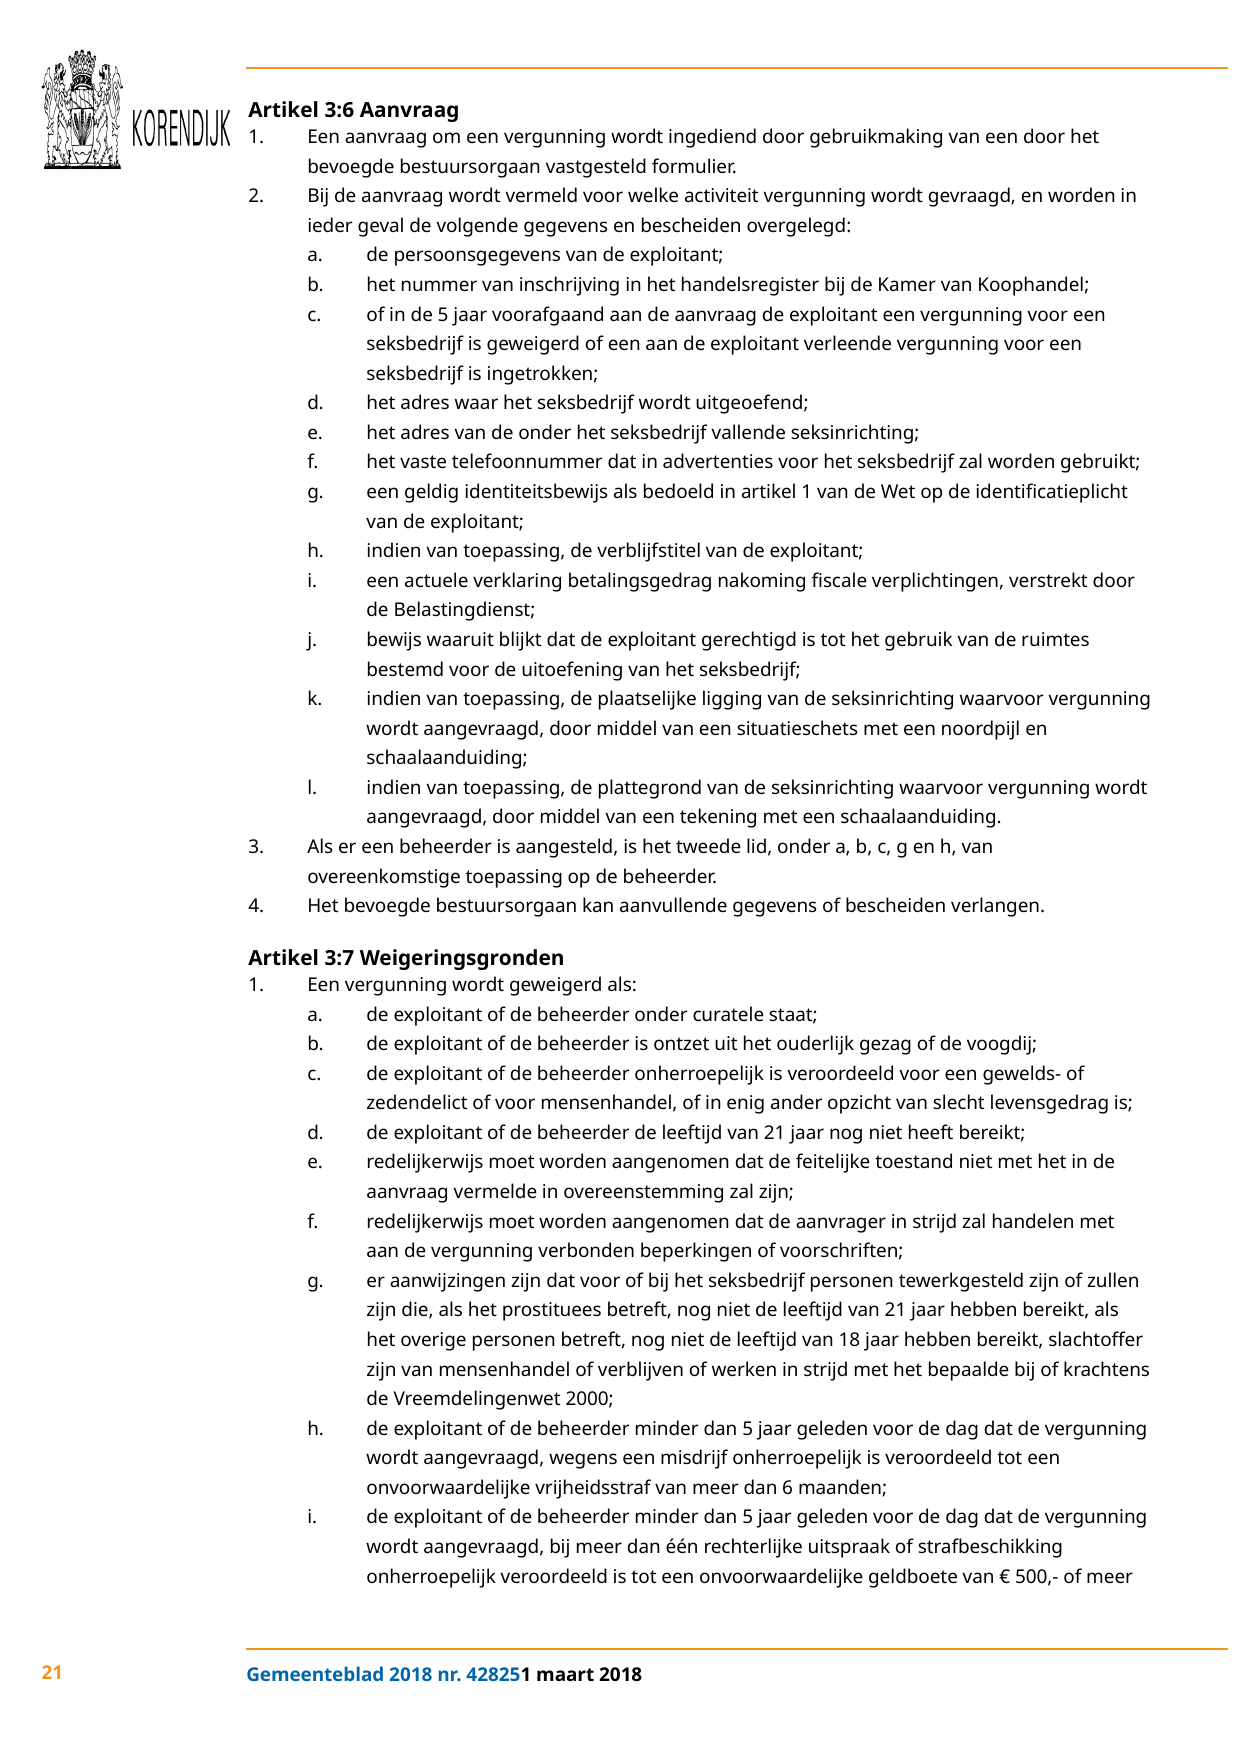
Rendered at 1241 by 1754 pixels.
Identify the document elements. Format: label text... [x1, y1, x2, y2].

list Bij de aanvraag wordt vermeld voor welke activiteit vergunning wordt gevraagd, en worden in ieder geval de volgende gegevens en bescheiden overgelegd: [248, 182, 1152, 238]
list een geldig identiteitsbewijs als bedoeld in artikel 1 van de Wet op de identificatieplicht van de exploitant; [307, 478, 1152, 533]
list redelijkerwijs moet worden aangenomen dat de aanvrager in strijd zal handelen met aan de vergunning verbonden beperkingen of voorschriften; [307, 1208, 1152, 1263]
list het adres waar het seksbedrijf wordt uitgeoefend; [307, 389, 1152, 415]
list de persoonsgegevens van de exploitant; [307, 242, 1152, 267]
list het vaste telefoonnummer dat in advertenties voor het seksbedrijf zal worden gebruikt; [307, 449, 1152, 474]
list redelijkerwijs moet worden aangenomen dat de feitelijke toestand niet met het in de aanvraag vermelde in overeenstemming zal zijn; [307, 1149, 1152, 1204]
list de exploitant of de beheerder de leeftijd van 21 jaar nog niet heeft bereikt; [307, 1119, 1152, 1145]
list indien van toepassing, de plaatselijke ligging van de seksinrichting waarvoor vergunning wordt aangevraagd, door middel van een situatieschets met een noordpijl en schaalaanduiding; [307, 685, 1152, 770]
list de exploitant of de beheerder minder dan 5 jaar geleden voor de dag dat de vergunning wordt aangevraagd, wegens een misdrijf onherroepelijk is veroordeeld tot een onvoorwaardelijke vrijheidsstraf van meer dan 6 maanden; [307, 1415, 1152, 1500]
list de exploitant of de beheerder onder curatele staat; [307, 1001, 1152, 1027]
list de exploitant of de beheerder onherroepelijk is veroordeeld voor een gewelds- of zedendelict of voor mensenhandel, of in enig ander opzicht van slecht levensgedrag is; [307, 1060, 1152, 1115]
picture [41, 47, 231, 172]
list een actuele verklaring betalingsgedrag nakoming fiscale verplichtingen, verstrekt door de Belastingdienst; [307, 567, 1152, 622]
list Het bevoegde bestuursorgaan kan aanvullende gegevens of bescheiden verlangen. [248, 892, 1152, 918]
list de exploitant of de beheerder minder dan 5 jaar geleden voor de dag dat de vergunning wordt aangevraagd, bij meer dan één rechterlijke uitspraak of strafbeschikking onherroepelijk veroordeeld is tot een onvoorwaardelijke geldboete van € 500,- of meer [307, 1504, 1152, 1589]
text Artikel 3:6 Aanvraag [248, 95, 1152, 123]
list het adres van de onder het seksbedrijf vallende seksinrichting; [307, 419, 1152, 445]
list er aanwijzingen zijn dat voor of bij het seksbedrijf personen tewerkgesteld zijn of zullen zijn die, als het prostituees betreft, nog niet de leeftijd van 21 jaar hebben bereikt, als het overige personen betreft, nog niet de leeftijd van 18 jaar hebben bereikt, slachtoffer zijn van mensenhandel of verblijven of werken in strijd met het bepaalde bij of krachtens de Vreemdelingenwet 2000; [307, 1267, 1152, 1411]
list of in de 5 jaar voorafgaand aan de aanvraag de exploitant een vergunning voor een seksbedrijf is geweigerd of een aan de exploitant verleende vergunning voor een seksbedrijf is ingetrokken; [307, 301, 1152, 386]
list indien van toepassing, de verblijfstitel van de exploitant; [307, 537, 1152, 563]
list Een aanvraag om een vergunning wordt ingediend door gebruikmaking van een door het bevoegde bestuursorgaan vastgesteld formulier. [248, 123, 1152, 178]
list bewijs waaruit blijkt dat de exploitant gerechtigd is tot het gebruik van de ruimtes bestemd voor de uitoefening van het seksbedrijf; [307, 626, 1152, 681]
list de exploitant of de beheerder is ontzet uit het ouderlijk gezag of de voogdij; [307, 1030, 1152, 1056]
list het nummer van inschrijving in het handelsregister bij de Kamer van Koophandel; [307, 271, 1152, 297]
list Als er een beheerder is aangesteld, is het tweede lid, onder a, b, c, g en h, van overeenkomstige toepassing op de beheerder. [248, 833, 1152, 888]
text Artikel 3:7 Weigeringsgronden [248, 943, 1152, 971]
list Een vergunning wordt geweigerd als: [248, 971, 1152, 997]
list indien van toepassing, de plattegrond van de seksinrichting waarvoor vergunning wordt aangevraagd, door middel van een tekening met een schaalaanduiding. [307, 774, 1152, 829]
